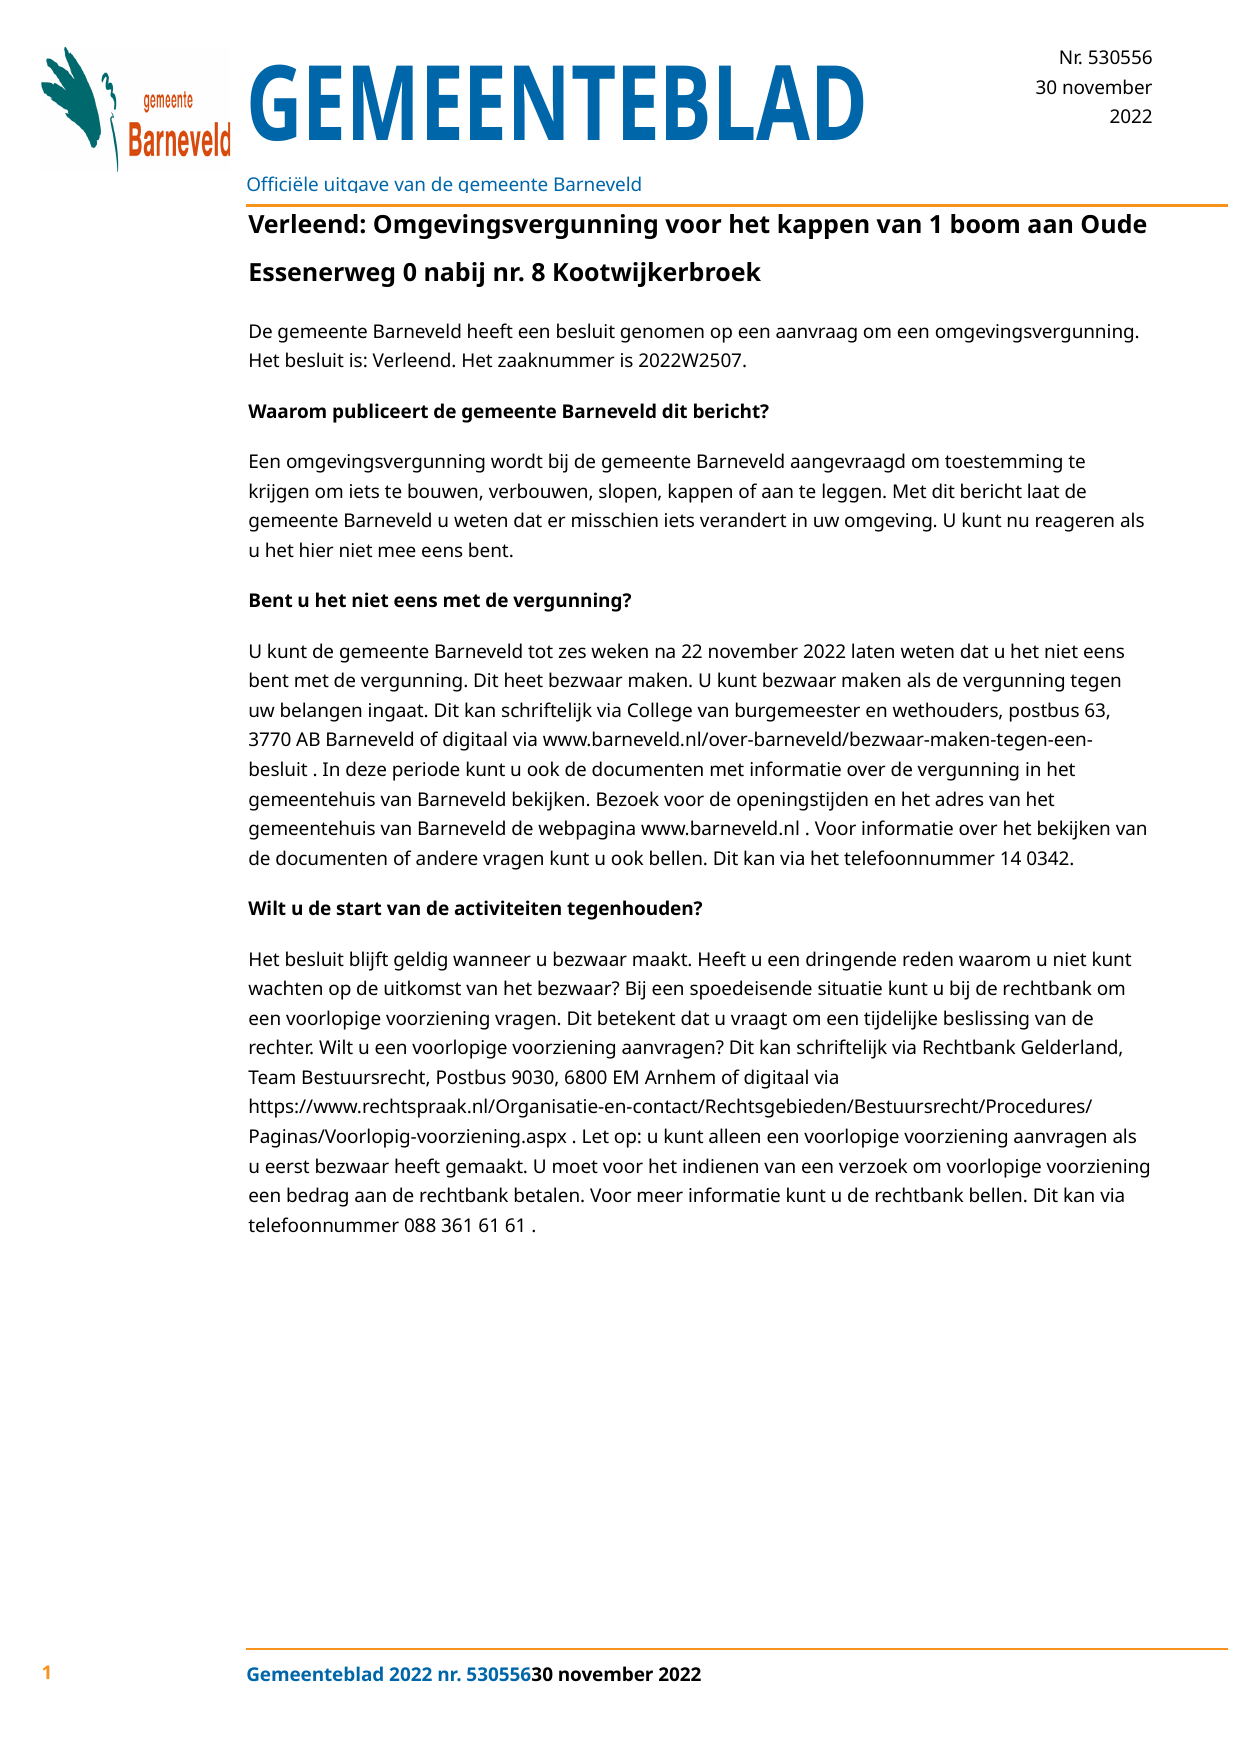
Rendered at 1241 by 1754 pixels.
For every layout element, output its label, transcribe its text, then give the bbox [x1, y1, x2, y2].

text Waarom publiceert de gemeente Barneveld dit bericht? [248, 398, 1152, 424]
text Het besluit blijft geldig wanneer u bezwaar maakt. Heeft u een dringende reden waarom u niet kunt wachten op de uitkomst van het bezwaar? Bij een spoedeisende situatie kunt u bij de rechtbank om een voorlopige voorziening vragen. Dit betekent dat u vraagt om een tijdelijke beslissing van de rechter. Wilt u een voorlopige voorziening aanvragen? Dit kan schriftelijk via Rechtbank Gelderland, Team Bestuursrecht, Postbus 9030, 6800 EM Arnhem of digitaal via https://www.rechtspraak.nl/Organisatie-en-contact/Rechtsgebieden/Bestuursrecht/Procedures/Paginas/Voorlopig-voorziening.aspx . Let op: u kunt alleen een voorlopige voorziening aanvragen als u eerst bezwaar heeft gemaakt. U moet voor het indienen van een verzoek om voorlopige voorziening een bedrag aan de rechtbank betalen. Voor meer informatie kunt u de rechtbank bellen. Dit kan via telefoonnummer 088 361 61 61 . [248, 946, 1152, 1238]
text Wilt u de start van de activiteiten tegenhouden? [248, 895, 1152, 921]
text Verleend: Omgevingsvergunning voor het kappen van 1 boom aan Oude Essenerweg 0 nabij nr. 8 Kootwijkerbroek [248, 207, 1152, 288]
text Bent u het niet eens met de vergunning? [248, 587, 1152, 613]
text Een omgevingsvergunning wordt bij de gemeente Barneveld aangevraagd om toestemming te krijgen om iets te bouwen, verbouwen, slopen, kappen of aan te leggen. Met dit bericht laat de gemeente Barneveld u weten dat er misschien iets verandert in uw omgeving. U kunt nu reageren als u het hier niet mee eens bent. [248, 448, 1152, 563]
text U kunt de gemeente Barneveld tot zes weken na 22 november 2022 laten weten dat u het niet eens bent met de vergunning. Dit heet bezwaar maken. U kunt bezwaar maken als de vergunning tegen uw belangen ingaat. Dit kan schriftelijk via College van burgemeester en wethouders, postbus 63, 3770 AB Barneveld of digitaal via www.barneveld.nl/over-barneveld/bezwaar-maken-tegen-een-besluit . In deze periode kunt u ook de documenten met informatie over de vergunning in het gemeentehuis van Barneveld bekijken. Bezoek voor de openingstijden en het adres van het gemeentehuis van Barneveld de webpagina www.barneveld.nl . Voor informatie over het bekijken van de documenten of andere vragen kunt u ook bellen. Dit kan via het telefoonnummer 14 0342. [248, 638, 1152, 871]
text De gemeente Barneveld heeft een besluit genomen op een aanvraag om een omgevingsvergunning. Het besluit is: Verleend. Het zaaknummer is 2022W2507. [248, 318, 1152, 373]
picture [41, 47, 231, 172]
